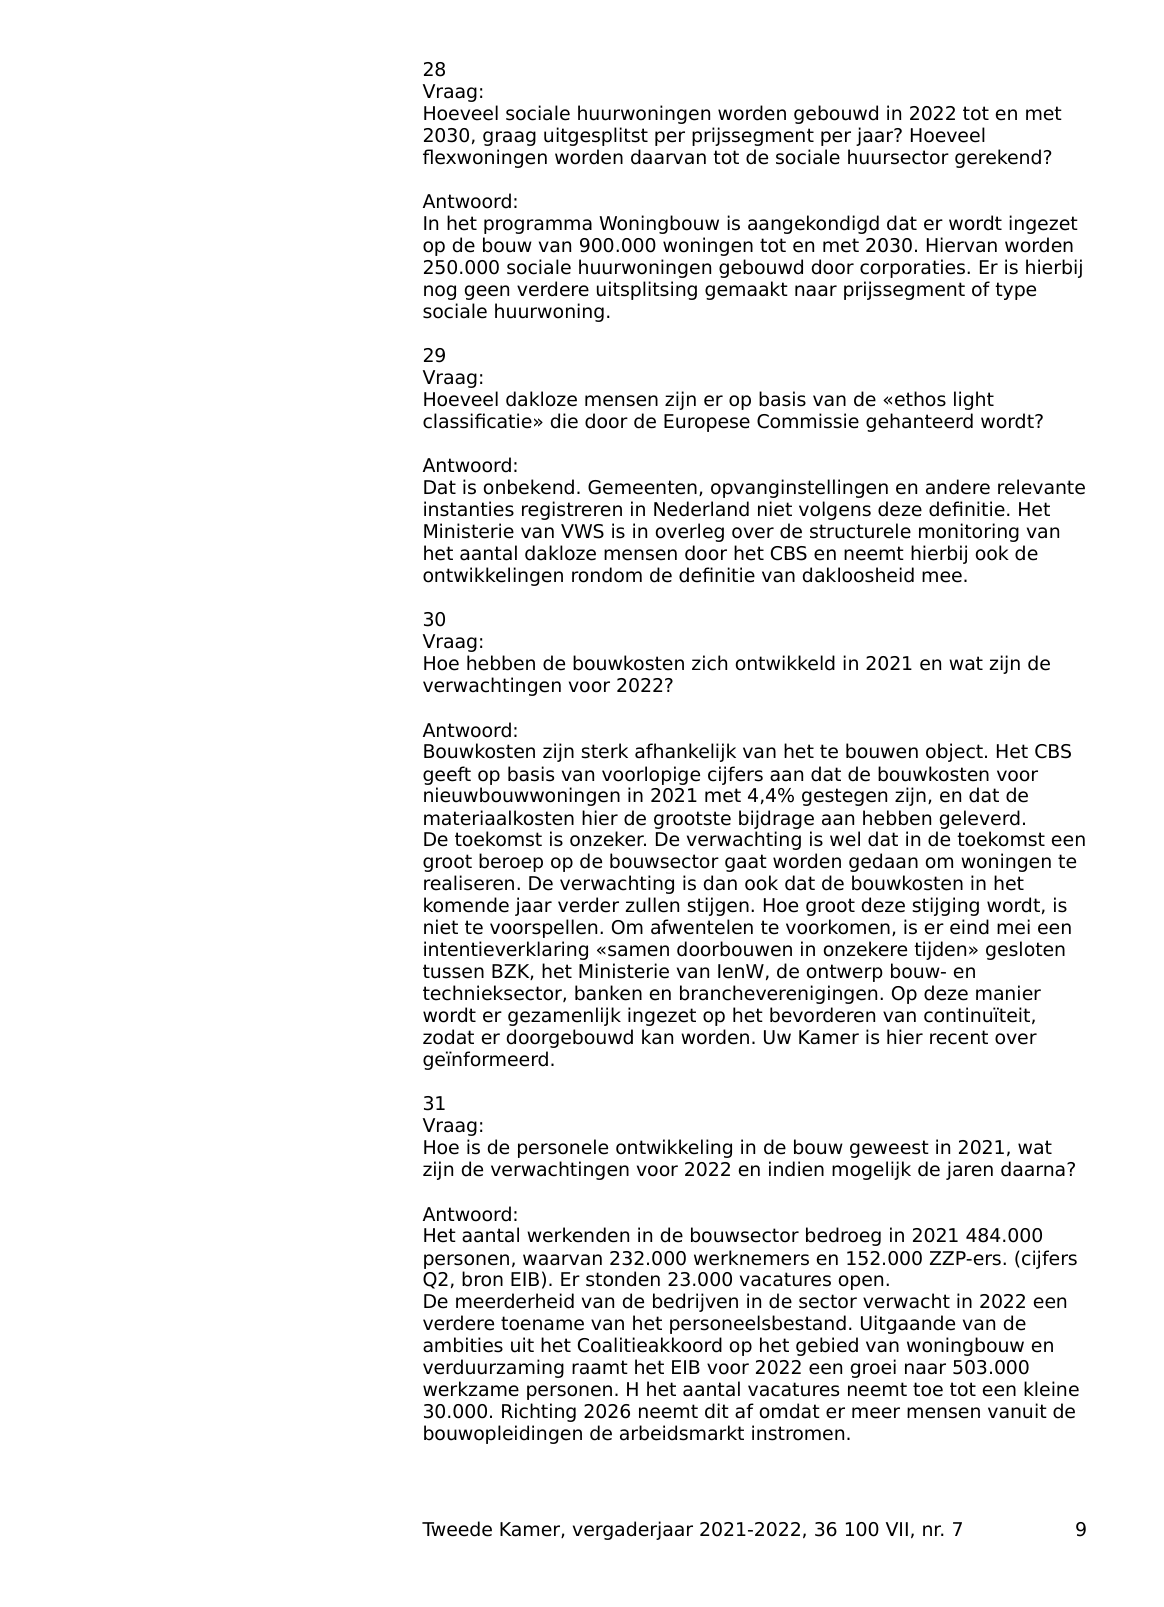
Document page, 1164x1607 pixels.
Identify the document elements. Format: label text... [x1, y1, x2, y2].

text De meerderheid van de bedrijven in de sector verwacht in 2022 een verdere toename van het personeelsbestand. Uitgaande van de ambities uit het Coalitieakkoord op het gebied van woningbouw en verduurzaming raamt het EIB voor 2022 een groei naar 503.000 werkzame personen. H het aantal vacatures neemt toe tot een kleine 30.000. Richting 2026 neemt dit af omdat er meer mensen vanuit de bouwopleidingen de arbeidsmarkt instromen. [422, 1291, 1087, 1445]
text Vraag: [422, 1115, 1087, 1137]
text In het programma Woningbouw is aangekondigd dat er wordt ingezet op de bouw van 900.000 woningen tot en met 2030. Hiervan worden 250.000 sociale huurwoningen gebouwd door corporaties. Er is hierbij nog geen verdere uitsplitsing gemaakt naar prijssegment of type sociale huurwoning. [422, 213, 1087, 323]
text Vraag: [422, 631, 1087, 653]
text Antwoord: [422, 191, 1087, 213]
text Antwoord: [422, 455, 1087, 477]
text 31 [422, 1093, 1087, 1115]
text Dat is onbekend. Gemeenten, opvanginstellingen en andere relevante instanties registreren in Nederland niet volgens deze definitie. Het Ministerie van VWS is in overleg over de structurele monitoring van het aantal dakloze mensen door het CBS en neemt hierbij ook de ontwikkelingen rondom de definitie van dakloosheid mee. [422, 477, 1087, 587]
text Hoeveel sociale huurwoningen worden gebouwd in 2022 tot en met 2030, graag uitgesplitst per prijssegment per jaar? Hoeveel flexwoningen worden daarvan tot de sociale huursector gerekend? [422, 103, 1087, 169]
text Antwoord: [422, 719, 1087, 741]
text Vraag: [422, 367, 1087, 389]
text Bouwkosten zijn sterk afhankelijk van het te bouwen object. Het CBS geeft op basis van voorlopige cijfers aan dat de bouwkosten voor nieuwbouwwoningen in 2021 met 4,4% gestegen zijn, en dat de materiaalkosten hier de grootste bijdrage aan hebben geleverd. [422, 741, 1087, 829]
text Hoeveel dakloze mensen zijn er op basis van de «ethos light classificatie» die door de Europese Commissie gehanteerd wordt? [422, 389, 1087, 433]
text 30 [422, 609, 1087, 631]
text 29 [422, 345, 1087, 367]
text Hoe is de personele ontwikkeling in de bouw geweest in 2021, wat zijn de verwachtingen voor 2022 en indien mogelijk de jaren daarna? [422, 1137, 1087, 1181]
text Antwoord: [422, 1203, 1087, 1225]
text 28 [422, 59, 1087, 81]
text Hoe hebben de bouwkosten zich ontwikkeld in 2021 en wat zijn de verwachtingen voor 2022? [422, 653, 1087, 697]
text De toekomst is onzeker. De verwachting is wel dat in de toekomst een groot beroep op de bouwsector gaat worden gedaan om woningen te realiseren. De verwachting is dan ook dat de bouwkosten in het komende jaar verder zullen stijgen. Hoe groot deze stijging wordt, is niet te voorspellen. Om afwentelen te voorkomen, is er eind mei een intentieverklaring «samen doorbouwen in onzekere tijden» gesloten tussen BZK, het Ministerie van IenW, de ontwerp bouw- en technieksector, banken en brancheverenigingen. Op deze manier wordt er gezamenlijk ingezet op het bevorderen van continuïteit, zodat er doorgebouwd kan worden. Uw Kamer is hier recent over geïnformeerd. [422, 829, 1087, 1071]
text Vraag: [422, 81, 1087, 103]
text Het aantal werkenden in de bouwsector bedroeg in 2021 484.000 personen, waarvan 232.000 werknemers en 152.000 ZZP-ers. (cijfers Q2, bron EIB). Er stonden 23.000 vacatures open. [422, 1225, 1087, 1291]
